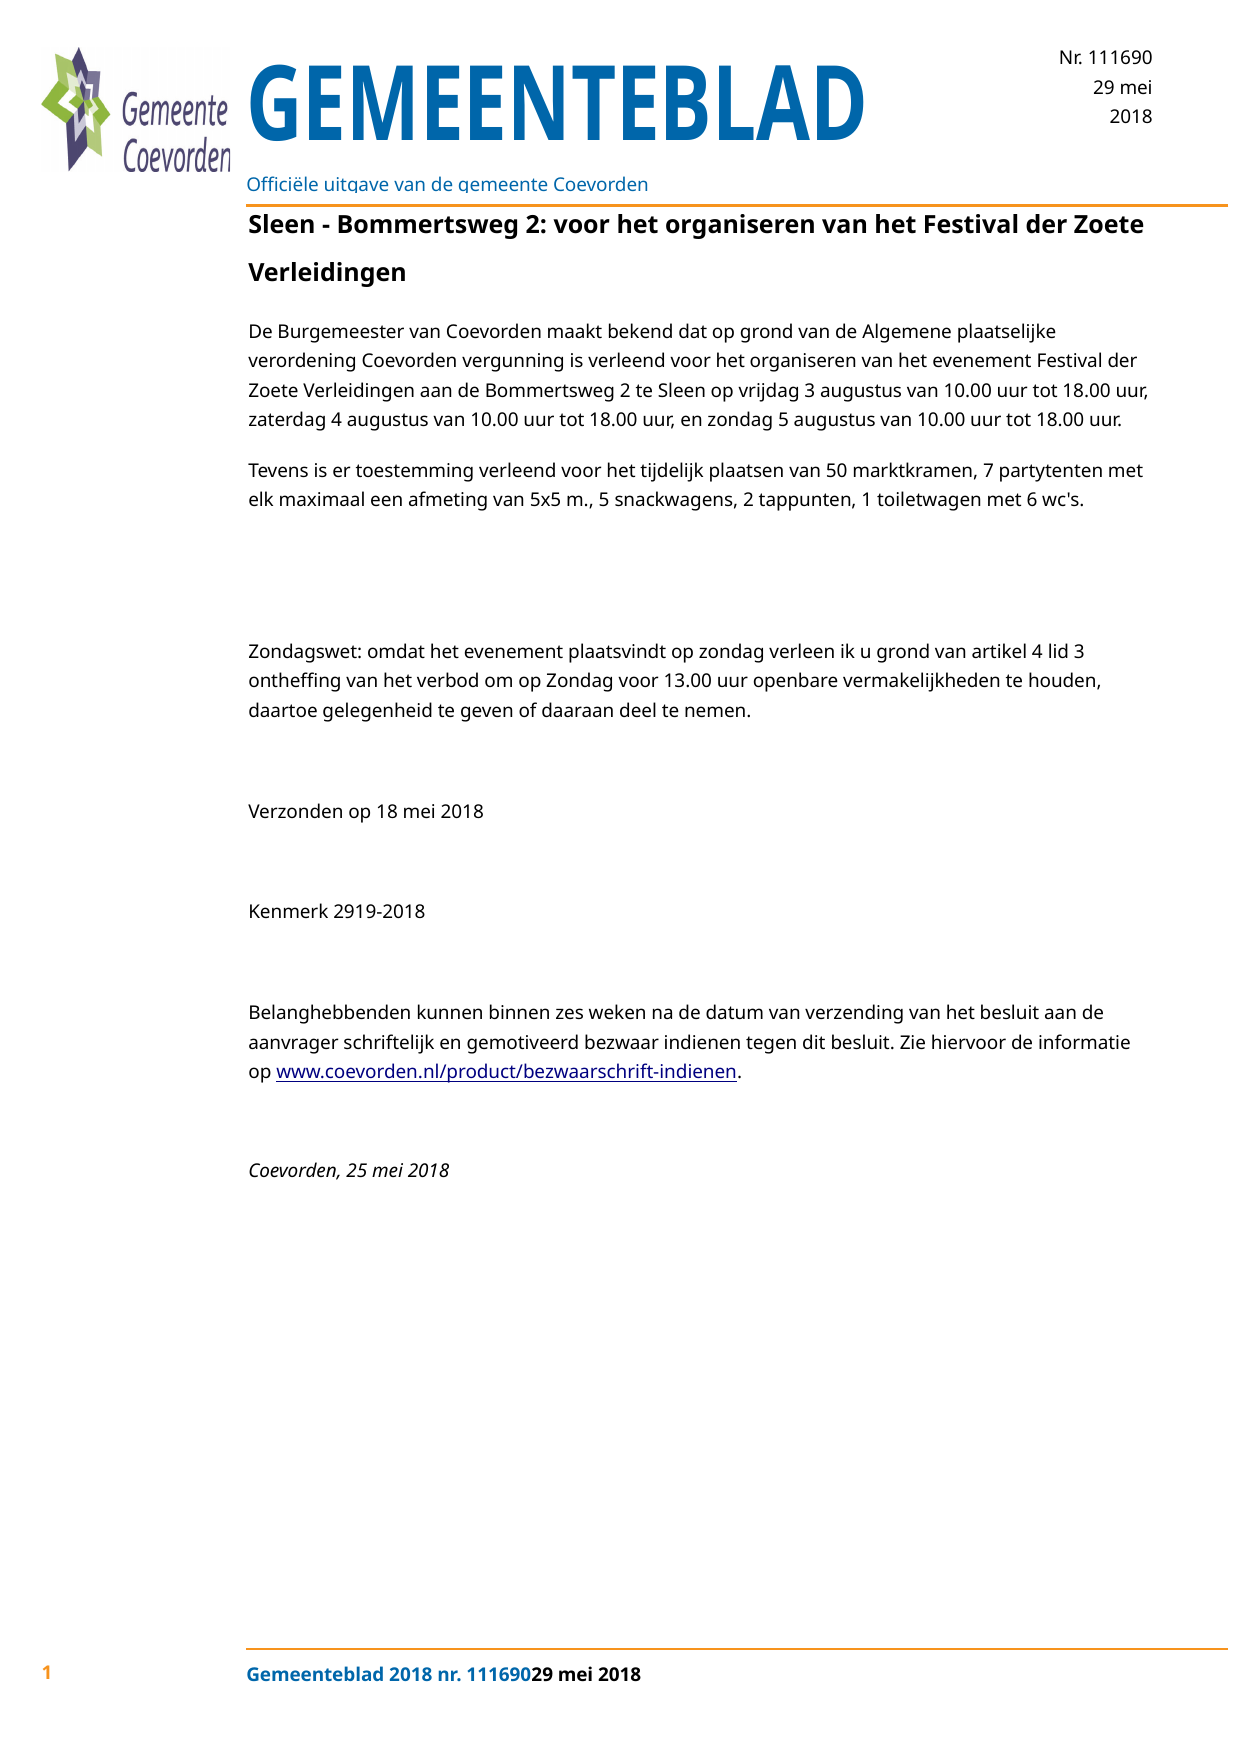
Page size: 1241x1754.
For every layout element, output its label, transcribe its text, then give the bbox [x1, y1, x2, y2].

text Coevorden, 25 mei 2018 [248, 1157, 1152, 1183]
text Tevens is er toestemming verleend voor het tijdelijk plaatsen van 50 marktkramen, 7 partytenten met elk maximaal een afmeting van 5x5 m., 5 snackwagens, 2 tappunten, 1 toiletwagen met 6 wc's. [248, 457, 1152, 512]
text Sleen - Bommertsweg 2: voor het organiseren van het Festival der Zoete Verleidingen [248, 207, 1152, 288]
text Verzonden op 18 mei 2018 [248, 798, 1152, 824]
text De Burgemeester van Coevorden maakt bekend dat op grond van de Algemene plaatselijke verordening Coevorden vergunning is verleend voor het organiseren van het evenement Festival der Zoete Verleidingen aan de Bommertsweg 2 te Sleen op vrijdag 3 augustus van 10.00 uur tot 18.00 uur, zaterdag 4 augustus van 10.00 uur tot 18.00 uur, en zondag 5 augustus van 10.00 uur tot 18.00 uur. [248, 318, 1152, 432]
text Belanghebbenden kunnen binnen zes weken na de datum van verzending van het besluit aan de aanvrager schriftelijk en gemotiveerd bezwaar indienen tegen dit besluit. Zie hiervoor de informatie op www.coevorden.nl/product/bezwaarschrift-indienen. [248, 999, 1152, 1084]
text Zondagswet: omdat het evenement plaatsvindt op zondag verleen ik u grond van artikel 4 lid 3 ontheffing van het verbod om op Zondag voor 13.00 uur openbare vermakelijkheden te houden, daartoe gelegenheid te geven of daaraan deel te nemen. [248, 638, 1152, 723]
picture [41, 47, 231, 172]
text Kenmerk 2919-2018 [248, 899, 1152, 924]
